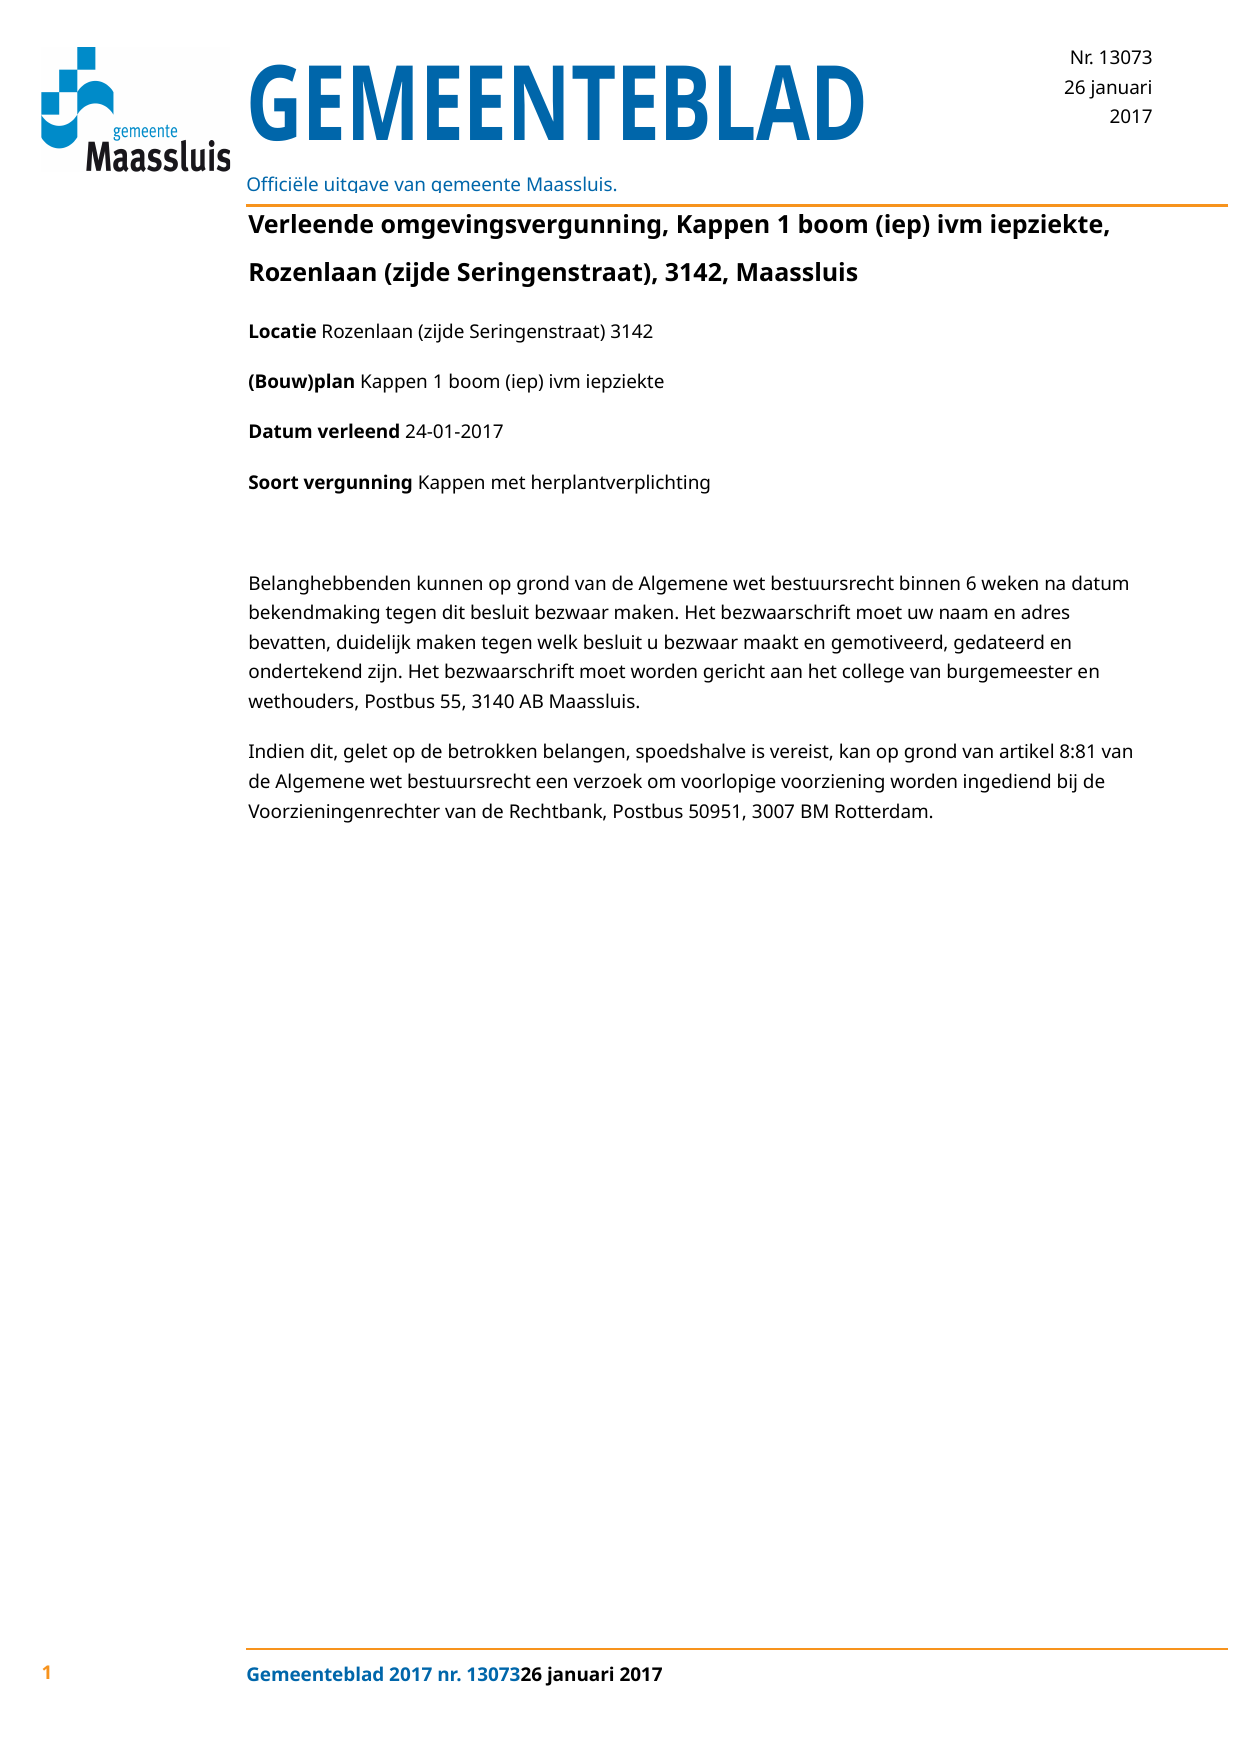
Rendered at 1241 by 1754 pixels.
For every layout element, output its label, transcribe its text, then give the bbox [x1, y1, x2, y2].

text Datum verleend 24-01-2017 [248, 419, 1152, 444]
text Soort vergunning Kappen met herplantverplichting [248, 469, 1152, 495]
picture [41, 47, 77, 92]
text Verleende omgevingsvergunning, Kappen 1 boom (iep) ivm iepziekte, Rozenlaan (zijde Seringenstraat), 3142, Maassluis [248, 207, 1152, 288]
text Belanghebbenden kunnen op grond van de Algemene wet bestuursrecht binnen 6 weken na datum bekendmaking tegen dit besluit bezwaar maken. Het bezwaarschrift moet uw naam en adres bevatten, duidelijk maken tegen welk besluit u bezwaar maakt en gemotiveerd, gedateerd en ondertekend zijn. Het bezwaarschrift moet worden gericht aan het college van burgemeester en wethouders, Postbus 55, 3140 AB Maassluis. [248, 570, 1152, 714]
text (Bouw)plan Kappen 1 boom (iep) ivm iepziekte [248, 368, 1152, 394]
picture [41, 47, 231, 172]
text Locatie Rozenlaan (zijde Seringenstraat) 3142 [248, 318, 1152, 344]
text Indien dit, gelet op de betrokken belangen, spoedshalve is vereist, kan op grond van artikel 8:81 van de Algemene wet bestuursrecht een verzoek om voorlopige voorziening worden ingediend bij de Voorzieningenrechter van de Rechtbank, Postbus 50951, 3007 BM Rotterdam. [248, 739, 1152, 824]
